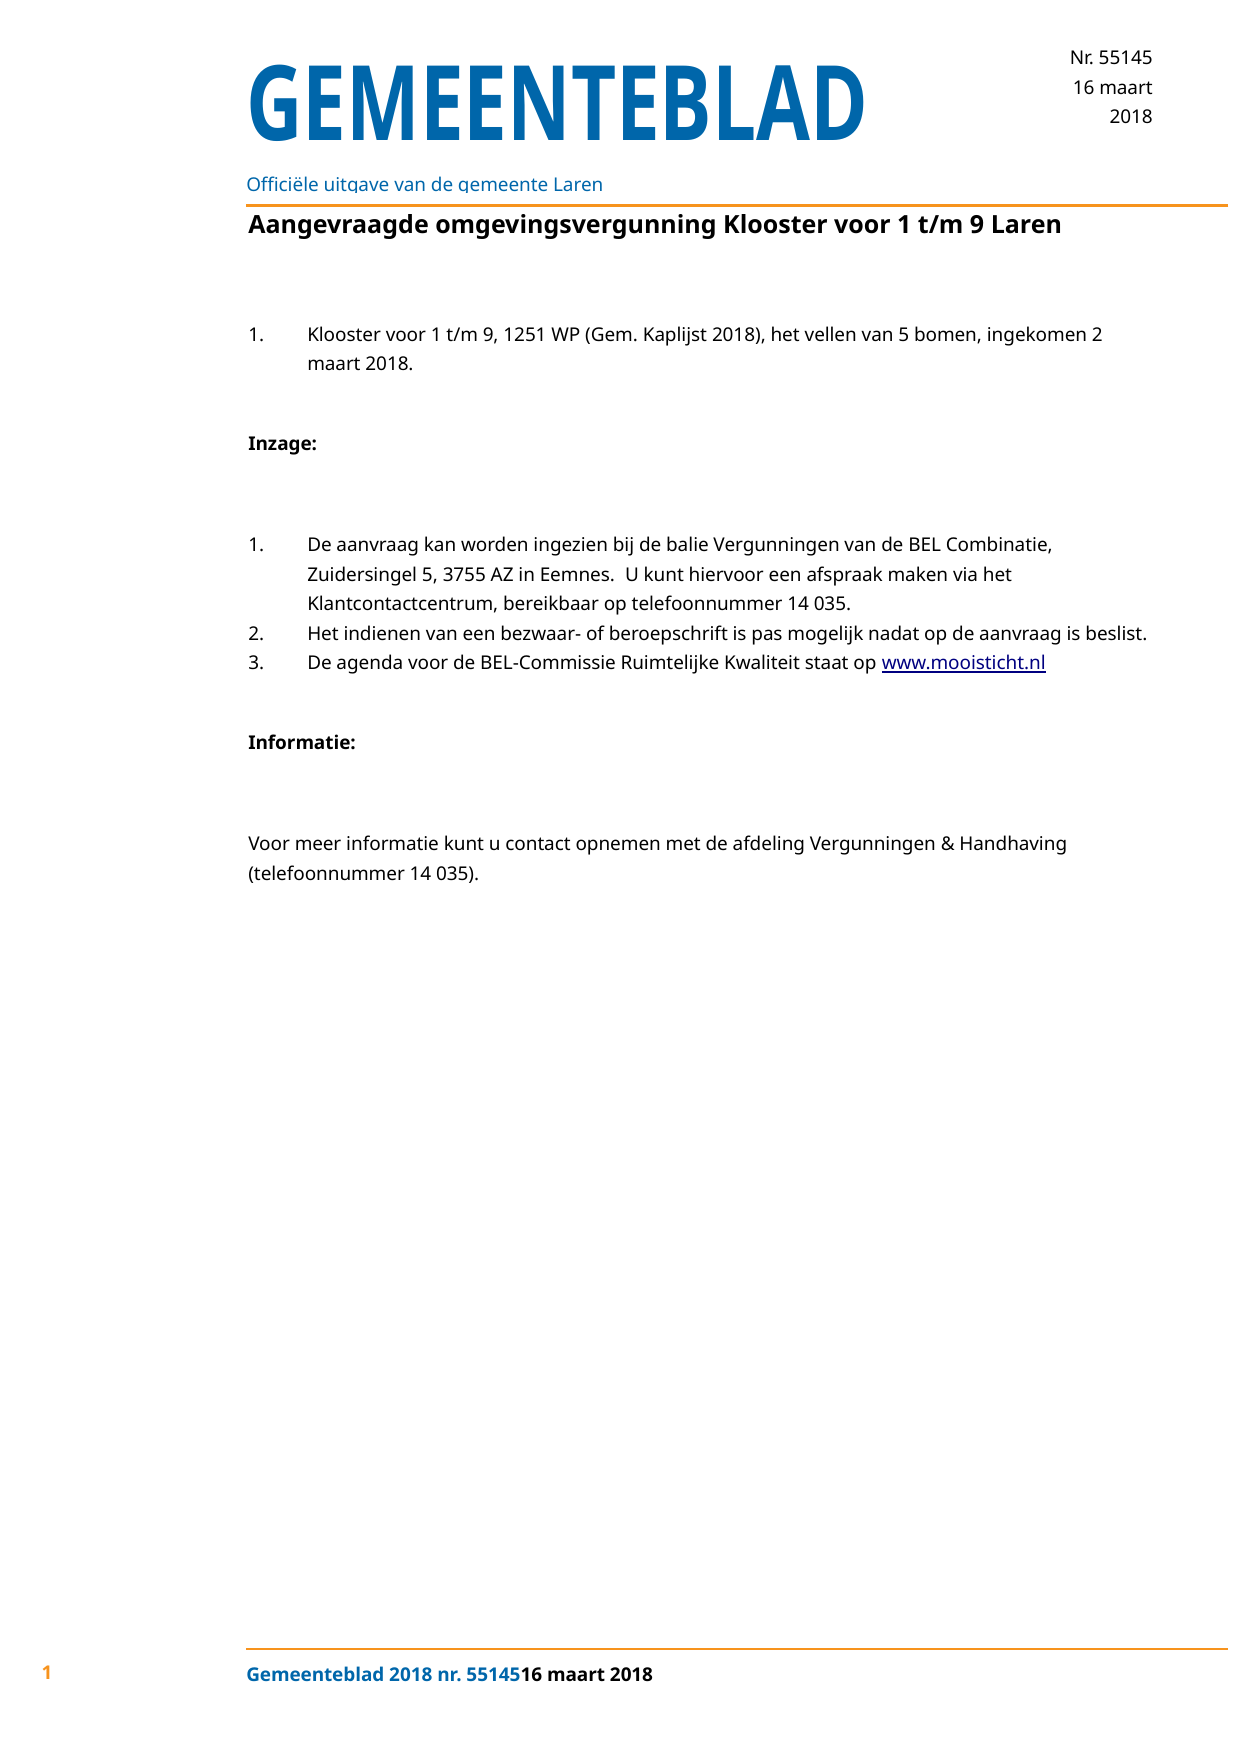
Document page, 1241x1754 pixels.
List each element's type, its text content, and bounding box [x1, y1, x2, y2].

text Informatie: [248, 729, 1152, 755]
text Voor meer informatie kunt u contact opnemen met de afdeling Vergunningen & Handhaving (telefoonnummer 14 035). [248, 830, 1152, 886]
text Inzage: [248, 430, 1152, 456]
list Het indienen van een bezwaar- of beroepschrift is pas mogelijk nadat op de aanvraag is beslist. [248, 620, 1152, 646]
picture [41, 47, 231, 172]
list De agenda voor de BEL-Commissie Ruimtelijke Kwaliteit staat op www.mooisticht.nl [248, 649, 1152, 675]
list De aanvraag kan worden ingezien bij de balie Vergunningen van de BEL Combinatie, Zuidersingel 5, 3755 AZ in Eemnes. U kunt hiervoor een afspraak maken via het Klantcontactcentrum, bereikbaar op telefoonnummer 14 035. [248, 531, 1152, 616]
list Klooster voor 1 t/m 9, 1251 WP (Gem. Kaplijst 2018), het vellen van 5 bomen, ingekomen 2 maart 2018. [248, 321, 1152, 376]
text Aangevraagde omgevingsvergunning Klooster voor 1 t/m 9 Laren [248, 207, 1152, 241]
